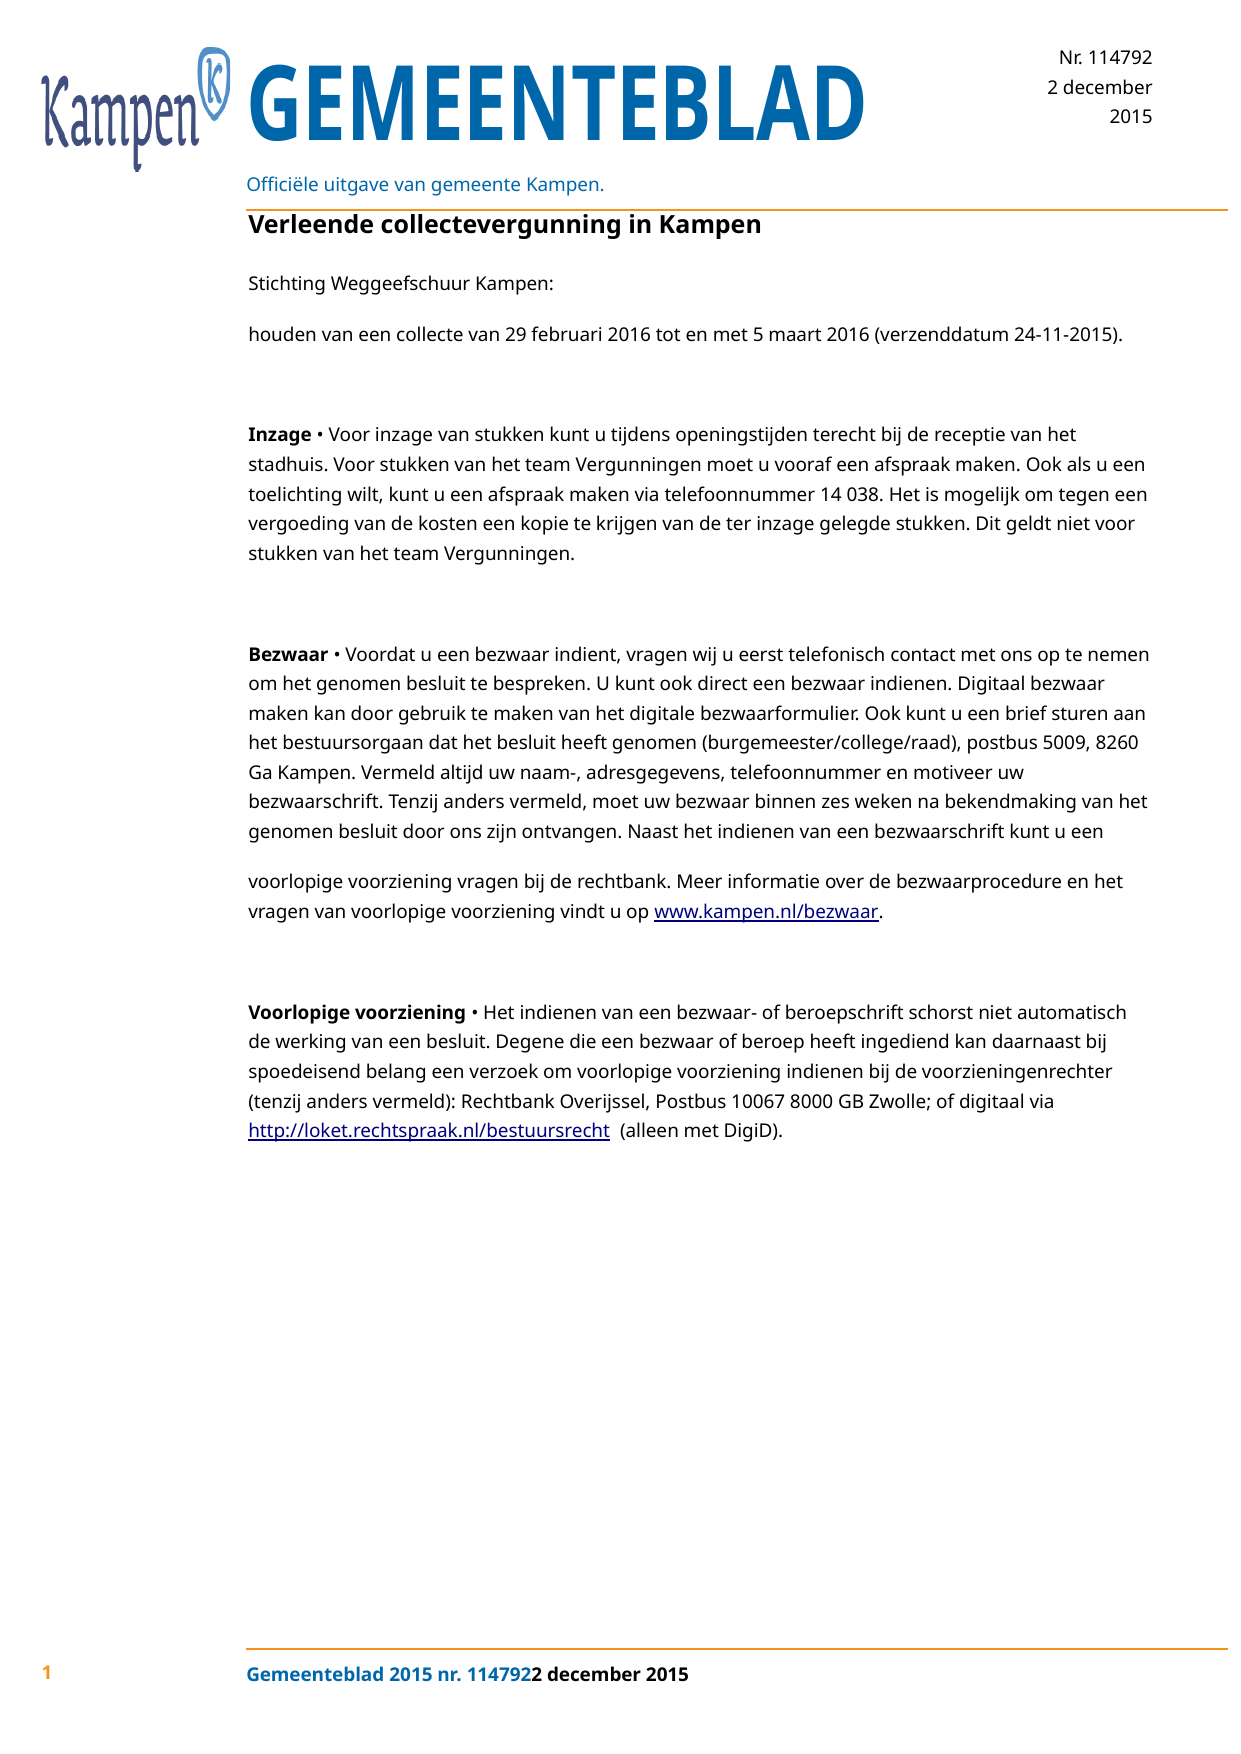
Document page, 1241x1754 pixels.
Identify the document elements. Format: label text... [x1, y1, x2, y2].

text Stichting Weggeefschuur Kampen: [248, 270, 1152, 296]
text Bezwaar • Voordat u een bezwaar indient, vragen wij u eerst telefonisch contact met ons op te nemen om het genomen besluit te bespreken. U kunt ook direct een bezwaar indienen. Digitaal bezwaar maken kan door gebruik te maken van het digitale bezwaarformulier. Ook kunt u een brief sturen aan het bestuursorgaan dat het besluit heeft genomen (burgemeester/college/raad), postbus 5009, 8260 Ga Kampen. Vermeld altijd uw naam-, adresgegevens, telefoonnummer en motiveer uw bezwaarschrift. Tenzij anders vermeld, moet uw bezwaar binnen zes weken na bekendmaking van het genomen besluit door ons zijn ontvangen. Naast het indienen van een bezwaarschrift kunt u een [248, 641, 1152, 844]
text voorlopige voorziening vragen bij de rechtbank. Meer informatie over de bezwaarprocedure en het vragen van voorlopige voorziening vindt u op www.kampen.nl/bezwaar. [248, 869, 1152, 924]
text Verleende collectevergunning in Kampen [248, 211, 1152, 241]
text Inzage • Voor inzage van stukken kunt u tijdens openingstijden terecht bij de receptie van het stadhuis. Voor stukken van het team Vergunningen moet u vooraf een afspraak maken. Ook als u een toelichting wilt, kunt u een afspraak maken via telefoonnummer 14 038. Het is mogelijk om tegen een vergoeding van de kosten een kopie te krijgen van de ter inzage gelegde stukken. Dit geldt niet voor stukken van het team Vergunningen. [248, 422, 1152, 566]
picture [41, 47, 231, 172]
text houden van een collecte van 29 februari 2016 tot en met 5 maart 2016 (verzenddatum 24-11-2015). [248, 321, 1152, 346]
text Voorlopige voorziening • Het indienen van een bezwaar- of beroepschrift schorst niet automatisch de werking van een besluit. Degene die een bezwaar of beroep heeft ingediend kan daarnaast bij spoedeisend belang een verzoek om voorlopige voorziening indienen bij de voorzieningenrechter (tenzij anders vermeld): Rechtbank Overijssel, Postbus 10067 8000 GB Zwolle; of digitaal via http://loket.rechtspraak.nl/bestuursrecht (alleen met DigiD). [248, 999, 1152, 1143]
